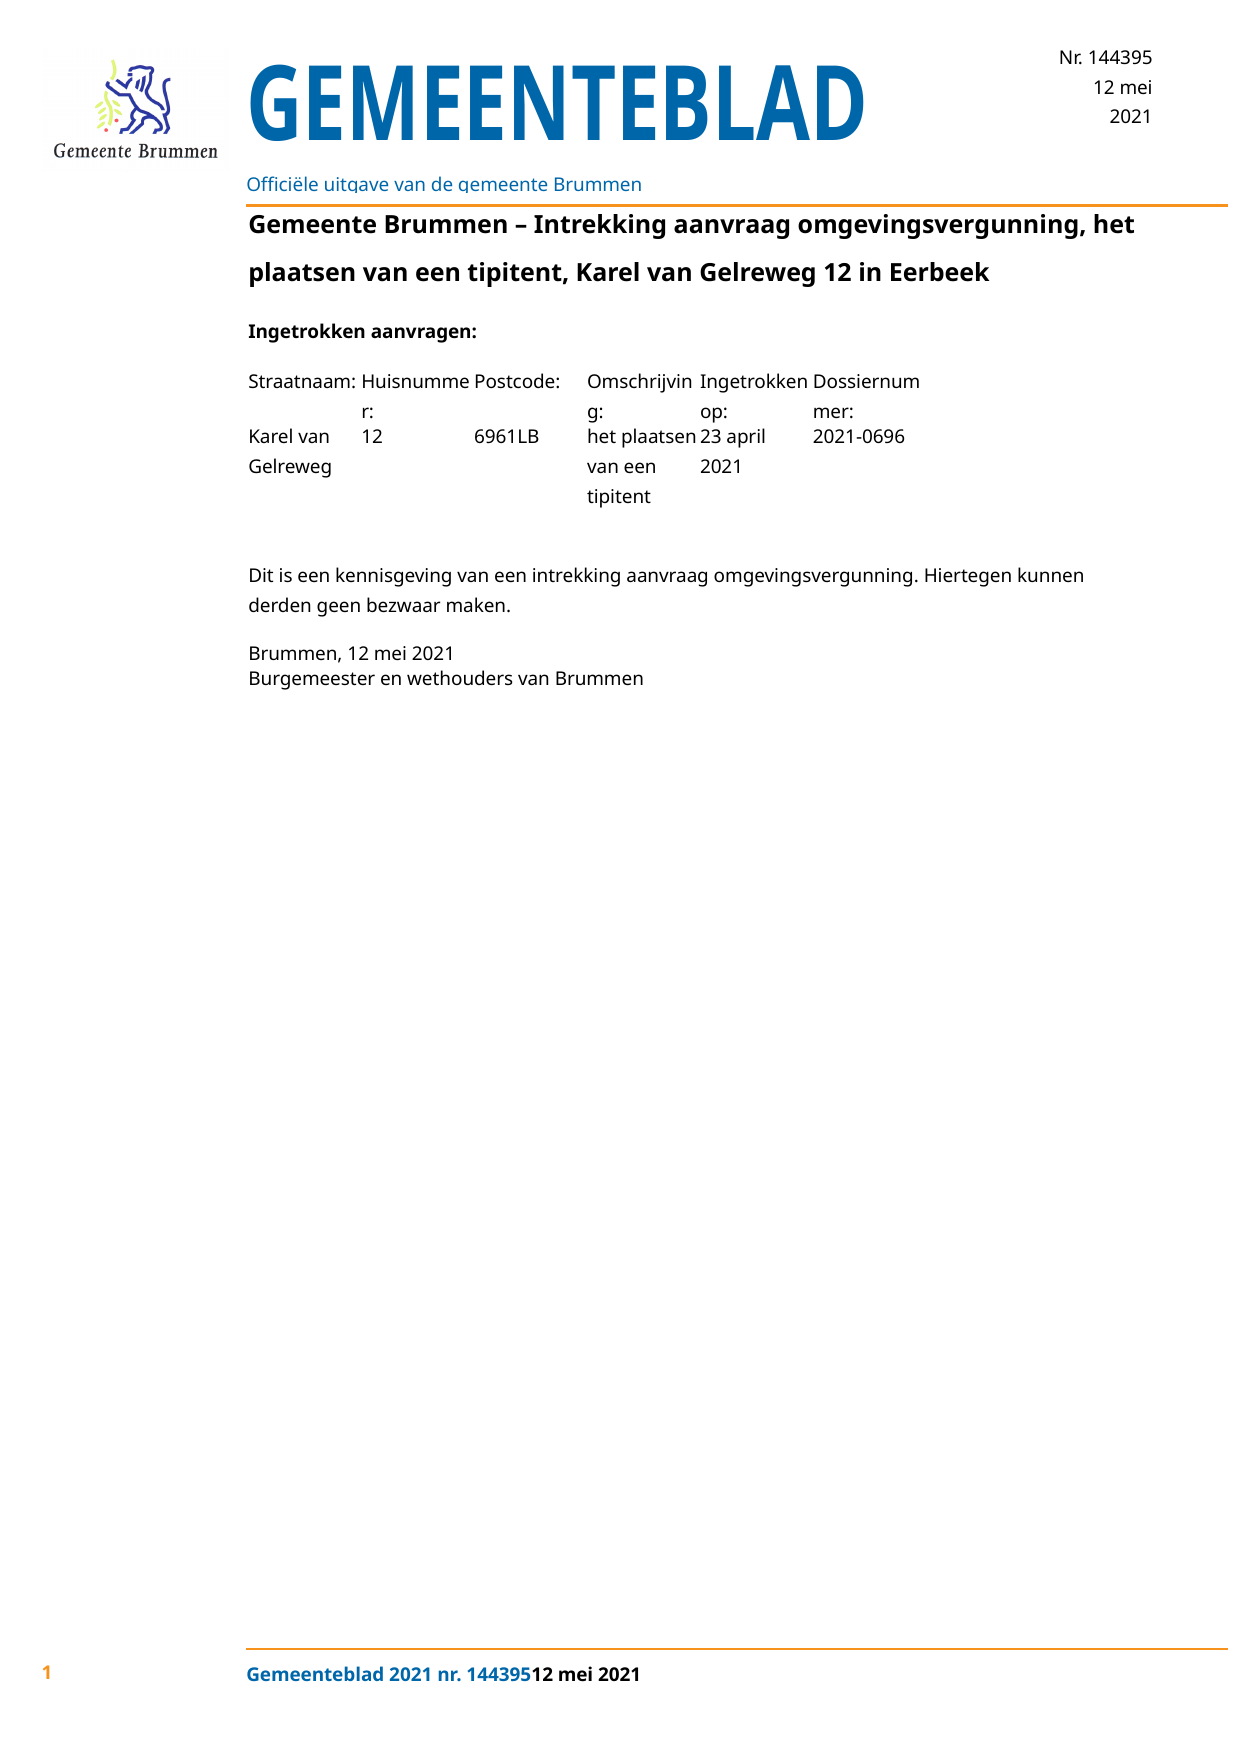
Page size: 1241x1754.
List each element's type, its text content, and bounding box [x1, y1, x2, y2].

table_header Dossiernummer: [813, 369, 926, 424]
table_cell [926, 424, 1038, 509]
table_cell 12 [361, 424, 474, 509]
table_header [1039, 369, 1152, 424]
table_cell 6961LB [474, 424, 587, 509]
table_header Postcode: [474, 369, 587, 424]
text Dit is een kennisgeving van een intrekking aanvraag omgevingsvergunning. Hiertegen kunnen derden geen bezwaar maken. [248, 562, 1152, 618]
table_header [926, 369, 1038, 424]
text Gemeente Brummen – Intrekking aanvraag omgevingsvergunning, het plaatsen van een tipitent, Karel van Gelreweg 12 in Eerbeek [248, 207, 1152, 288]
table_cell het plaatsen van een tipitent [587, 424, 700, 509]
table_header Ingetrokken op: [700, 369, 813, 424]
table_cell [1039, 424, 1152, 509]
table_header Straatnaam: [248, 369, 361, 424]
table_header Huisnummer: [361, 369, 474, 424]
table_cell 23 april 2021 [700, 424, 813, 509]
table_cell 2021-0696 [813, 424, 926, 509]
text Burgemeester en wethouders van Brummen [248, 665, 1152, 691]
table_cell Karel van Gelreweg [248, 424, 361, 509]
text Brummen, 12 mei 2021 [248, 640, 1152, 665]
table_header Omschrijving: [587, 369, 700, 424]
picture [41, 47, 231, 172]
text Ingetrokken aanvragen: [248, 318, 1152, 344]
